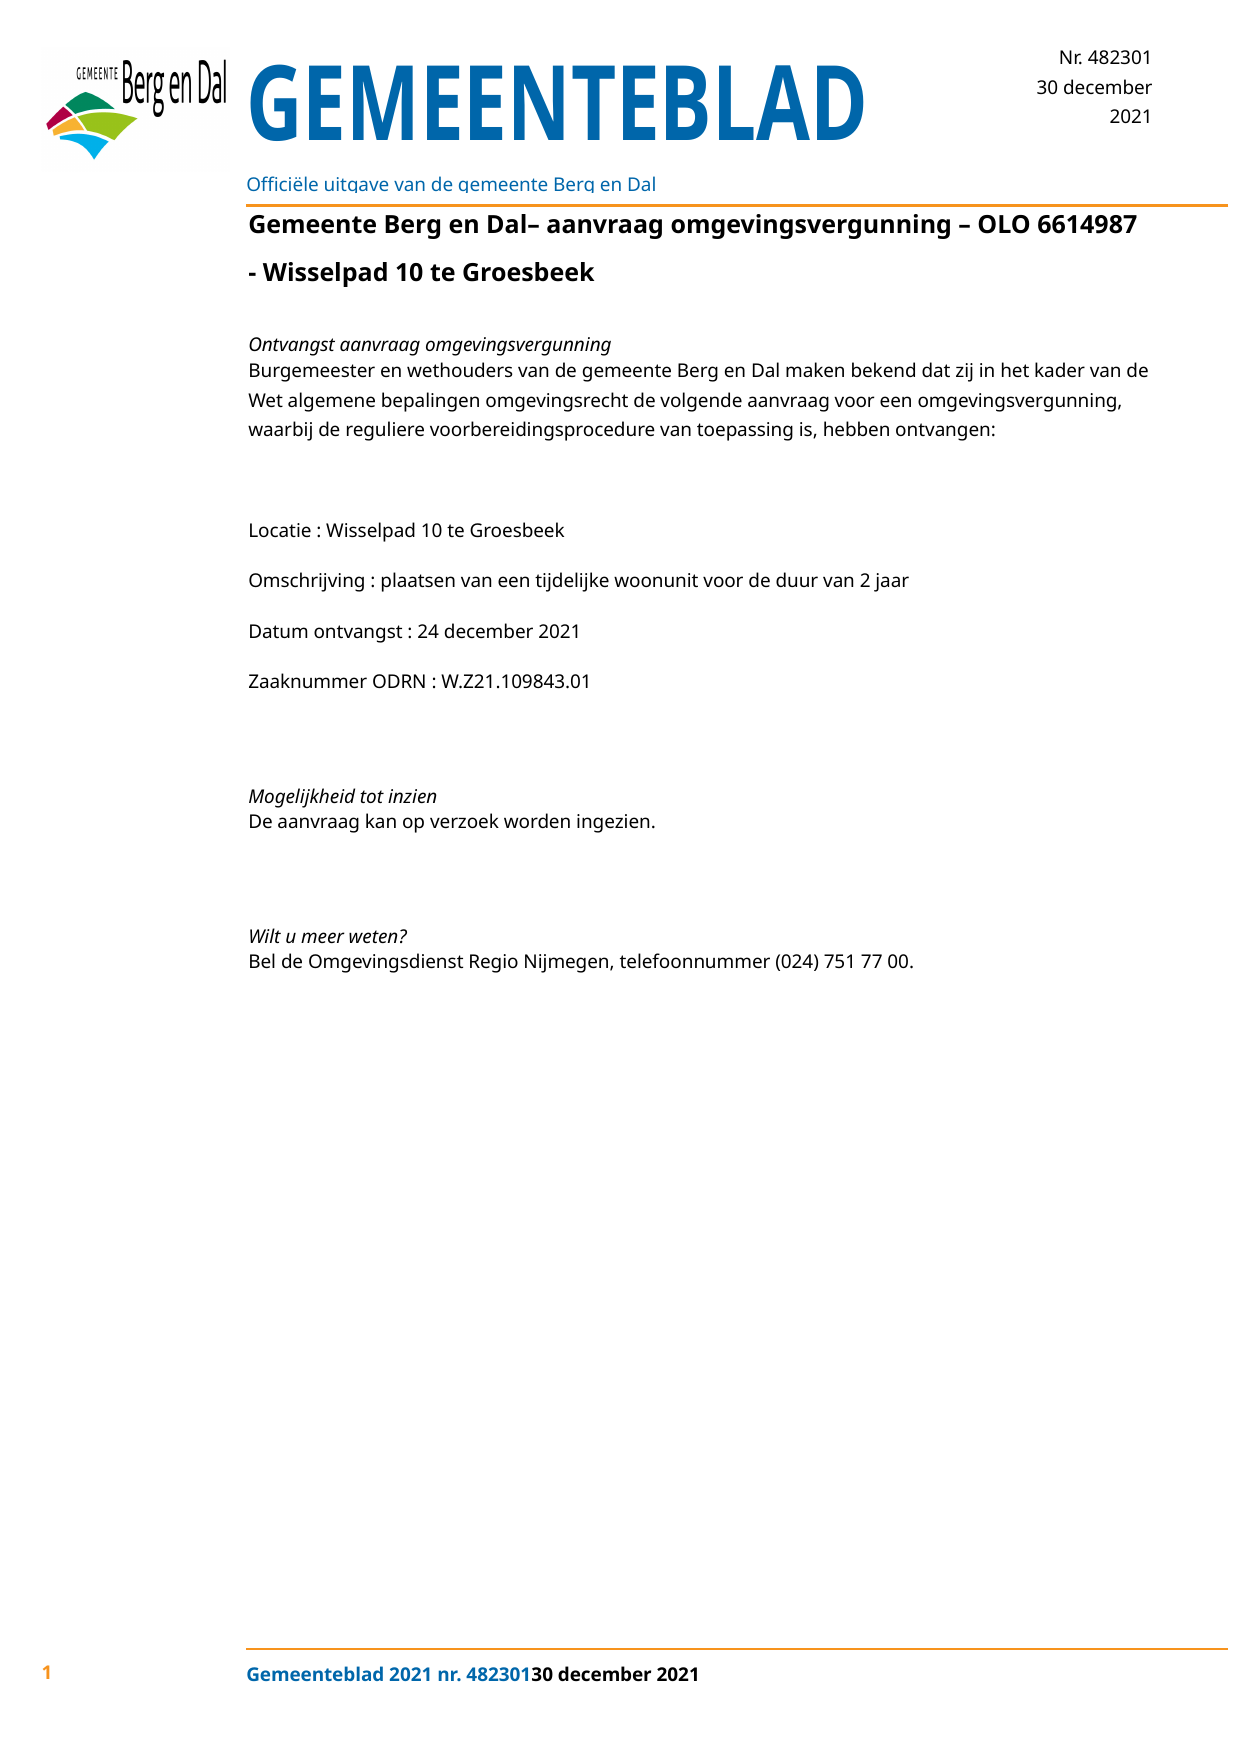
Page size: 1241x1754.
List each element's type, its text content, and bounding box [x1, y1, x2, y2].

text Ontvangst aanvraag omgevingsvergunning [248, 331, 1152, 357]
text Omschrijving : plaatsen van een tijdelijke woonunit voor de duur van 2 jaar [248, 568, 1152, 593]
text Datum ontvangst : 24 december 2021 [248, 618, 1152, 644]
text De aanvraag kan op verzoek worden ingezien. [248, 808, 1152, 834]
text Burgemeester en wethouders van de gemeente Berg en Dal maken bekend dat zij in het kader van de Wet algemene bepalingen omgevingsrecht de volgende aanvraag voor een omgevingsvergunning, waarbij de reguliere voorbereidingsprocedure van toepassing is, hebben ontvangen: [248, 357, 1152, 442]
text Wilt u meer weten? [248, 923, 1152, 949]
text Mogelijkheid tot inzien [248, 783, 1152, 808]
picture [41, 47, 231, 172]
text Gemeente Berg en Dal– aanvraag omgevingsvergunning – OLO 6614987 - Wisselpad 10 te Groesbeek [248, 207, 1152, 288]
text Zaaknummer ODRN : W.Z21.109843.01 [248, 668, 1152, 694]
text Locatie : Wisselpad 10 te Groesbeek [248, 517, 1152, 543]
text Bel de Omgevingsdienst Regio Nijmegen, telefoonnummer (024) 751 77 00. [248, 949, 1152, 974]
